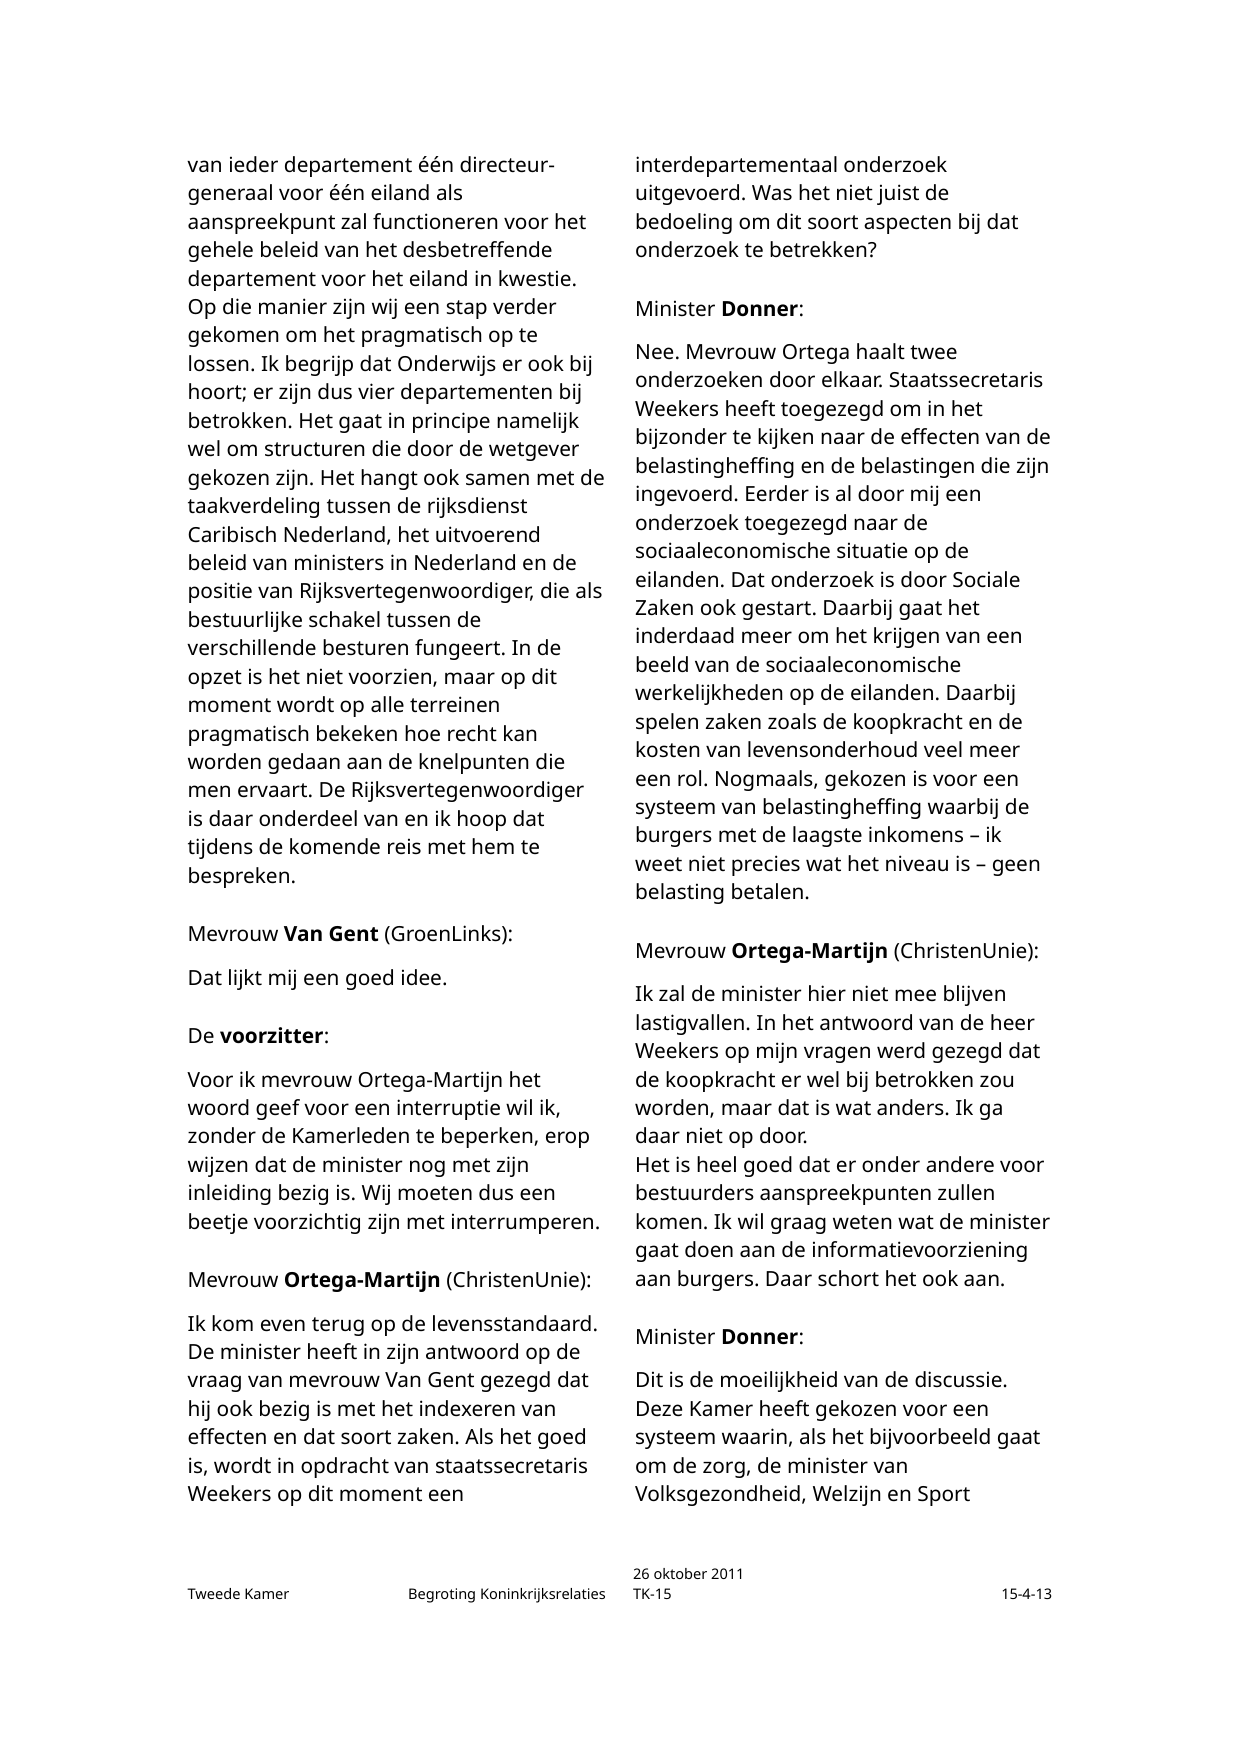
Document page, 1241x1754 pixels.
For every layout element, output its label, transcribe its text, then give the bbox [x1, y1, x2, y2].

text Minister Donner: [635, 294, 1053, 322]
text Dat lijkt mij een goed idee. [187, 963, 605, 991]
text Mevrouw Ortega-Martijn (ChristenUnie): [635, 936, 1053, 964]
text Ik kom even terug op de levensstandaard. De minister heeft in zijn antwoord op de vraag van mevrouw Van Gent gezegd dat hij ook bezig is met het indexeren van effecten en dat soort zaken. Als het goed is, wordt in opdracht van staatssecretaris Weekers op dit moment een [187, 1309, 605, 1508]
text Dit is de moeilijkheid van de discussie. Deze Kamer heeft gekozen voor een systeem waarin, als het bijvoorbeeld gaat om de zorg, de minister van Volksgezondheid, Welzijn en Sport [635, 1366, 1053, 1508]
text Voor ik mevrouw Ortega-Martijn het woord geef voor een interruptie wil ik, zonder de Kamerleden te beperken, erop wijzen dat de minister nog met zijn inleiding bezig is. Wij moeten dus een beetje voorzichtig zijn met interrumperen. [187, 1065, 605, 1235]
text De voorzitter: [187, 1021, 605, 1050]
text van ieder departement één directeur-generaal voor één eiland als aanspreekpunt zal functioneren voor het gehele beleid van het desbetreffende departement voor het eiland in kwestie. Op die manier zijn wij een stap verder gekomen om het pragmatisch op te lossen. Ik begrijp dat Onderwijs er ook bij hoort; er zijn dus vier departementen bij betrokken. Het gaat in principe namelijk wel om structuren die door de wetgever gekozen zijn. Het hangt ook samen met de taakverdeling tussen de rijksdienst Caribisch Nederland, het uitvoerend beleid van ministers in Nederland en de positie van Rijksvertegenwoordiger, die als bestuurlijke schakel tussen de verschillende besturen fungeert. In de opzet is het niet voorzien, maar op dit moment wordt op alle terreinen pragmatisch bekeken hoe recht kan worden gedaan aan de knelpunten die men ervaart. De Rijksvertegenwoordiger is daar onderdeel van en ik hoop dat tijdens de komende reis met hem te bespreken. [187, 150, 605, 889]
text Minister Donner: [635, 1322, 1053, 1351]
text interdepartementaal onderzoek uitgevoerd. Was het niet juist de bedoeling om dit soort aspecten bij dat onderzoek te betrekken? [635, 150, 1053, 264]
text Nee. Mevrouw Ortega haalt twee onderzoeken door elkaar. Staatssecretaris Weekers heeft toegezegd om in het bijzonder te kijken naar de effecten van de belastingheffing en de belastingen die zijn ingevoerd. Eerder is al door mij een onderzoek toegezegd naar de sociaaleconomische situatie op de eilanden. Dat onderzoek is door Sociale Zaken ook gestart. Daarbij gaat het inderdaad meer om het krijgen van een beeld van de sociaaleconomische werkelijkheden op de eilanden. Daarbij spelen zaken zoals de koopkracht en de kosten van levensonderhoud veel meer een rol. Nogmaals, gekozen is voor een systeem van belastingheffing waarbij de burgers met de laagste inkomens – ik weet niet precies wat het niveau is – geen belasting betalen. [635, 337, 1053, 906]
text Mevrouw Ortega-Martijn (ChristenUnie): [187, 1265, 605, 1294]
text Het is heel goed dat er onder andere voor bestuurders aanspreekpunten zullen komen. Ik wil graag weten wat de minister gaat doen aan de informatievoorziening aan burgers. Daar schort het ook aan. [635, 1150, 1053, 1292]
text Ik zal de minister hier niet mee blijven lastigvallen. In het antwoord van de heer Weekers op mijn vragen werd gezegd dat de koopkracht er wel bij betrokken zou worden, maar dat is wat anders. Ik ga daar niet op door. [635, 979, 1053, 1150]
text Mevrouw Van Gent (GroenLinks): [187, 919, 605, 948]
